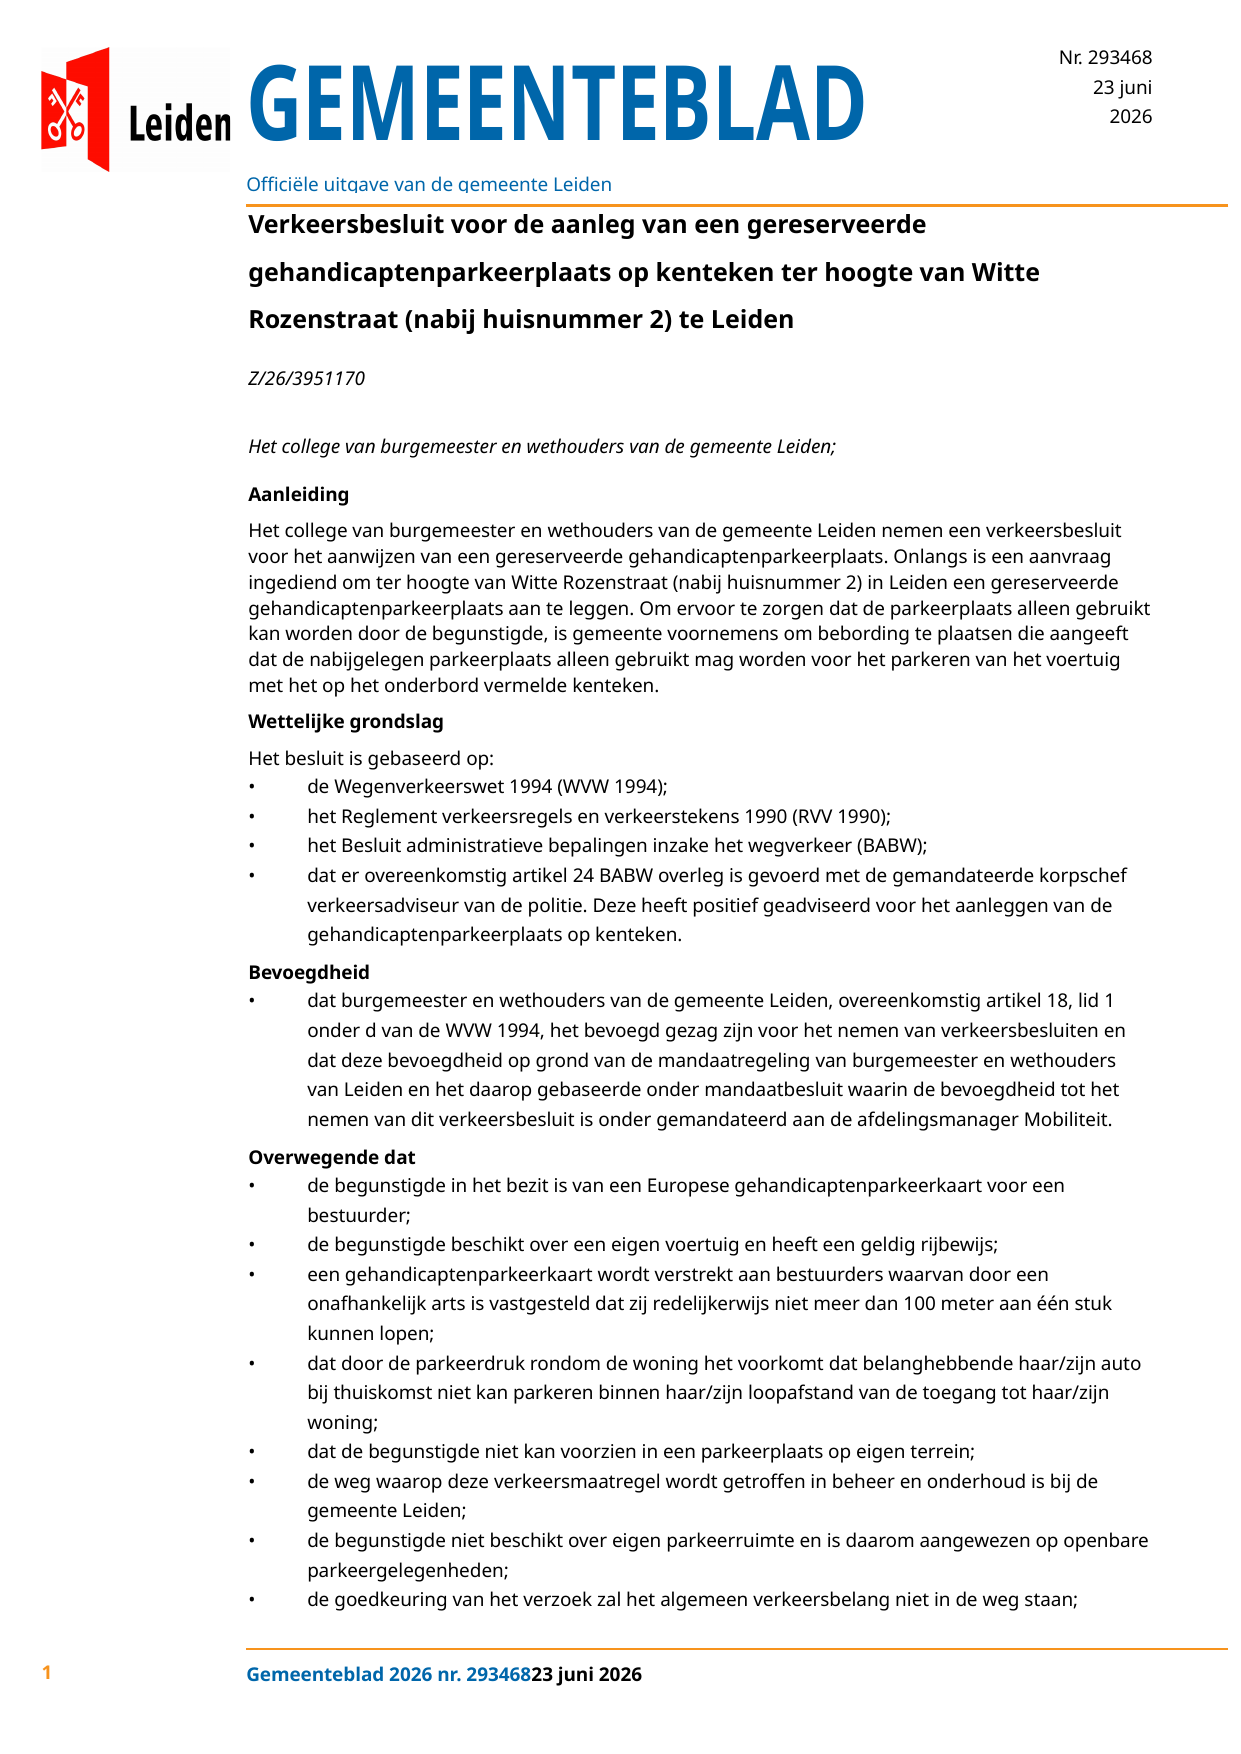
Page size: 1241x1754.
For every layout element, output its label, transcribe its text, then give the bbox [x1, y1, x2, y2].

text Aanleiding [248, 481, 1152, 507]
list dat er overeenkomstig artikel 24 BABW overleg is gevoerd met de gemandateerde korpschef verkeersadviseur van de politie. Deze heeft positief geadviseerd voor het aanleggen van de gehandicaptenparkeerplaats op kenteken. [248, 862, 1152, 947]
list dat door de parkeerdruk rondom de woning het voorkomt dat belanghebbende haar/zijn auto bij thuiskomst niet kan parkeren binnen haar/zijn loopafstand van de toegang tot haar/zijn woning; [248, 1350, 1152, 1435]
text Wettelijke grondslag [248, 708, 1152, 734]
text Overwegende dat [248, 1144, 1152, 1170]
list de Wegenverkeerswet 1994 (WVW 1994); [248, 773, 1152, 799]
text Bevoegdheid [248, 959, 1152, 985]
list de weg waarop deze verkeersmaatregel wordt getroffen in beheer en onderhoud is bij de gemeente Leiden; [248, 1468, 1152, 1523]
list de begunstigde niet beschikt over eigen parkeerruimte en is daarom aangewezen op openbare parkeergelegenheden; [248, 1527, 1152, 1583]
picture [41, 47, 231, 172]
list de begunstigde in het bezit is van een Europese gehandicaptenparkeerkaart voor een bestuurder; [248, 1172, 1152, 1228]
text Het college van burgemeester en wethouders van de gemeente Leiden; [248, 433, 1152, 459]
list een gehandicaptenparkeerkaart wordt verstrekt aan bestuurders waarvan door een onafhankelijk arts is vastgesteld dat zij redelijkerwijs niet meer dan 100 meter aan één stuk kunnen lopen; [248, 1261, 1152, 1346]
text Z/26/3951170 [248, 366, 1152, 391]
list de begunstigde beschikt over een eigen voertuig en heeft een geldig rijbewijs; [248, 1231, 1152, 1257]
list de goedkeuring van het verzoek zal het algemeen verkeersbelang niet in de weg staan; [248, 1586, 1152, 1612]
list dat burgemeester en wethouders van de gemeente Leiden, overeenkomstig artikel 18, lid 1 onder d van de WVW 1994, het bevoegd gezag zijn voor het nemen van verkeersbesluiten en dat deze bevoegdheid op grond van de mandaatregeling van burgemeester en wethouders van Leiden en het daarop gebaseerde onder mandaatbesluit waarin de bevoegdheid tot het nemen van dit verkeersbesluit is onder gemandateerd aan de afdelingsmanager Mobiliteit. [248, 988, 1152, 1132]
list het Reglement verkeersregels en verkeerstekens 1990 (RVV 1990); [248, 803, 1152, 829]
text Het college van burgemeester en wethouders van de gemeente Leiden nemen een verkeersbesluit voor het aanwijzen van een gereserveerde gehandicaptenparkeerplaats. Onlangs is een aanvraag ingediend om ter hoogte van Witte Rozenstraat (nabij huisnummer 2) in Leiden een gereserveerde gehandicaptenparkeerplaats aan te leggen. Om ervoor te zorgen dat de parkeerplaats alleen gebruikt kan worden door de begunstigde, is gemeente voornemens om bebording te plaatsen die aangeeft dat de nabijgelegen parkeerplaats alleen gebruikt mag worden voor het parkeren van het voertuig met het op het onderbord vermelde kenteken. [248, 517, 1152, 698]
text Het besluit is gebaseerd op: [248, 745, 1152, 771]
list dat de begunstigde niet kan voorzien in een parkeerplaats op eigen terrein; [248, 1438, 1152, 1464]
text Verkeersbesluit voor de aanleg van een gereserveerde gehandicaptenparkeerplaats op kenteken ter hoogte van Witte Rozenstraat (nabij huisnummer 2) te Leiden [248, 207, 1152, 336]
list het Besluit administratieve bepalingen inzake het wegverkeer (BABW); [248, 833, 1152, 858]
